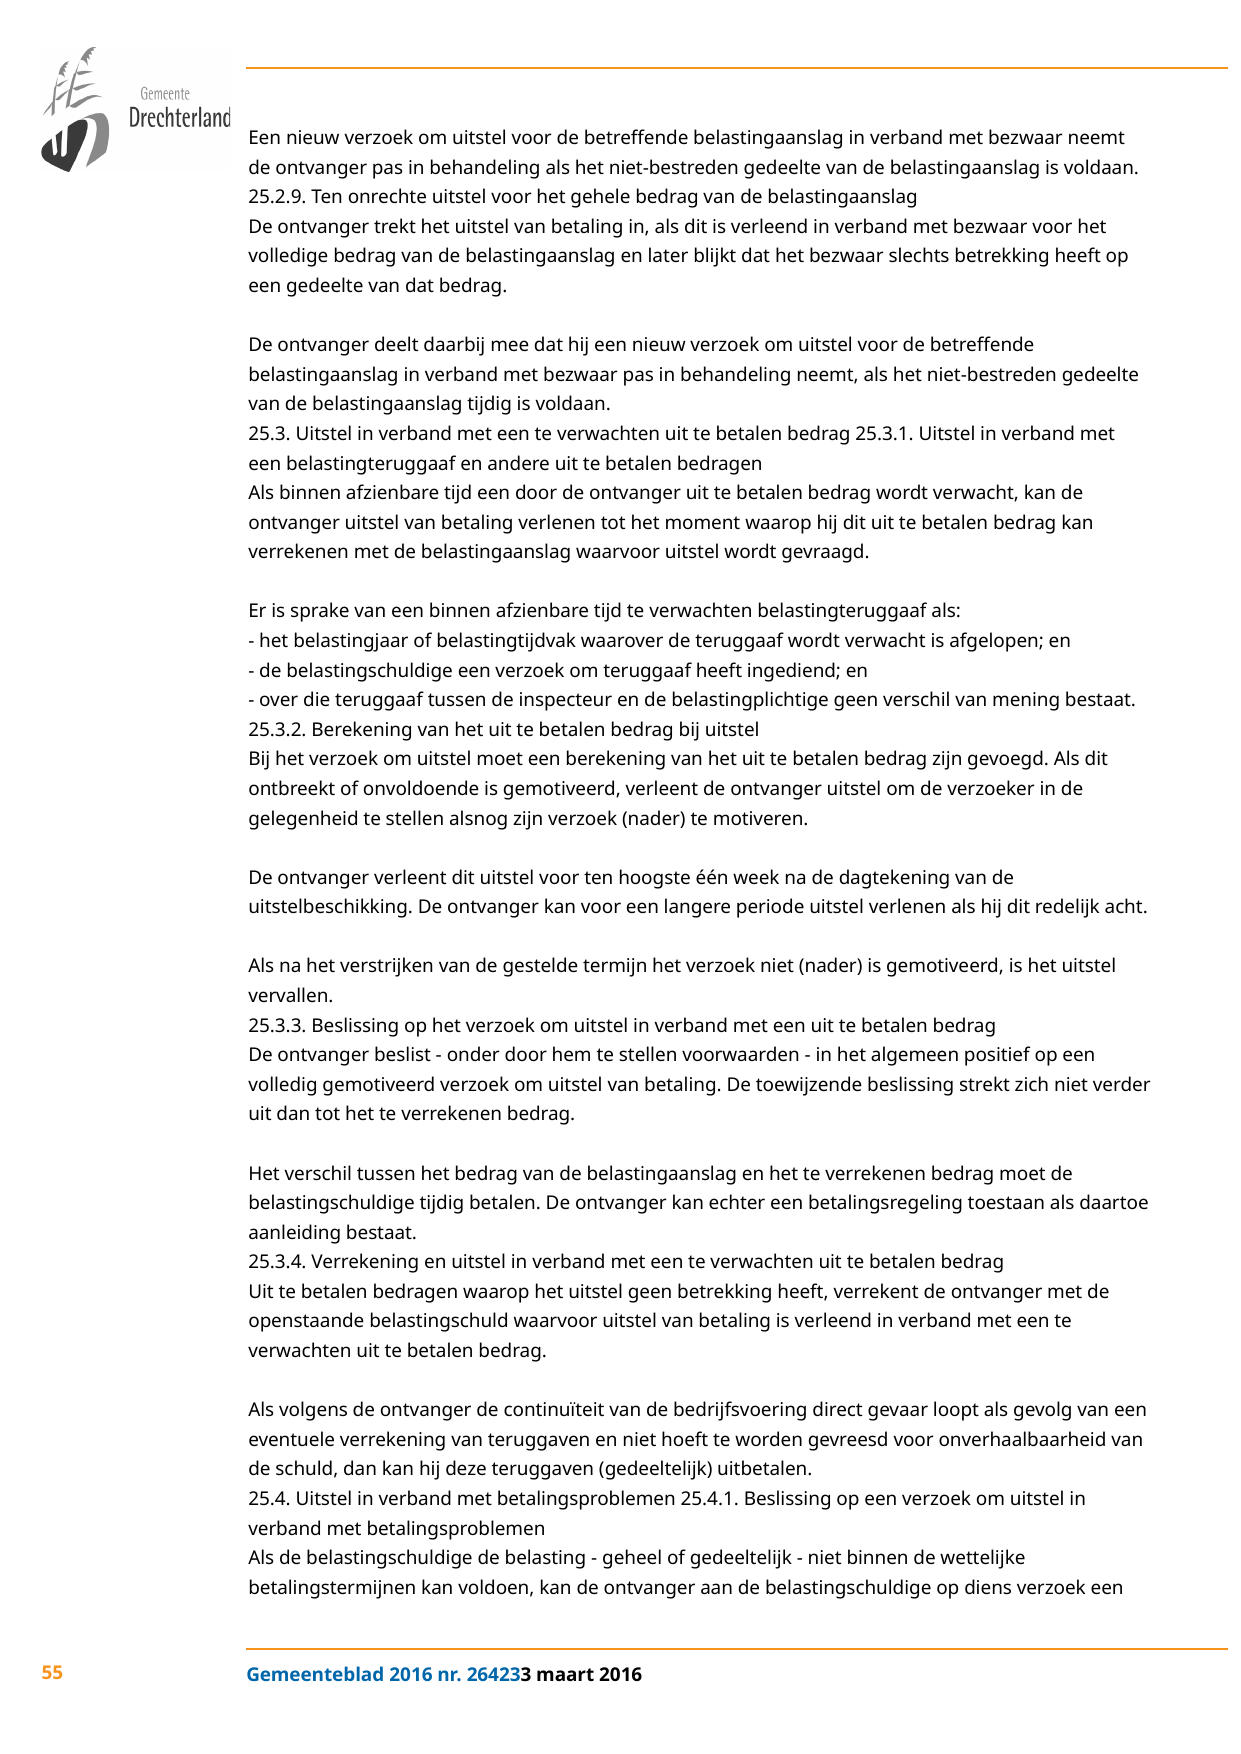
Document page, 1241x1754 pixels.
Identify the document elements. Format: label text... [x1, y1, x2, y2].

text De ontvanger verleent dit uitstel voor ten hoogste één week na de dagtekening van de uitstelbeschikking. De ontvanger kan voor een langere periode uitstel verlenen als hij dit redelijk acht. [248, 864, 1152, 919]
text - de belastingschuldige een verzoek om teruggaaf heeft ingediend; en [248, 657, 1152, 683]
text Als volgens de ontvanger de continuïteit van de bedrijfsvoering direct gevaar loopt als gevolg van een eventuele verrekening van teruggaven en niet hoeft te worden gevreesd voor onverhaalbaarheid van de schuld, dan kan hij deze teruggaven (gedeeltelijk) uitbetalen. [248, 1396, 1152, 1481]
text 25.4. Uitstel in verband met betalingsproblemen 25.4.1. Beslissing op een verzoek om uitstel in verband met betalingsproblemen [248, 1485, 1152, 1541]
text 25.3. Uitstel in verband met een te verwachten uit te betalen bedrag 25.3.1. Uitstel in verband met een belastingteruggaaf en andere uit te betalen bedragen [248, 420, 1152, 476]
text Als na het verstrijken van de gestelde termijn het verzoek niet (nader) is gemotiveerd, is het uitstel vervallen. [248, 953, 1152, 1008]
text Het verschil tussen het bedrag van de belastingaanslag en het te verrekenen bedrag moet de belastingschuldige tijdig betalen. De ontvanger kan echter een betalingsregeling toestaan als daartoe aanleiding bestaat. [248, 1160, 1152, 1245]
text 25.3.3. Beslissing op het verzoek om uitstel in verband met een uit te betalen bedrag [248, 1012, 1152, 1038]
text De ontvanger trekt het uitstel van betaling in, als dit is verleend in verband met bezwaar voor het volledige bedrag van de belastingaanslag en later blijkt dat het bezwaar slechts betrekking heeft op een gedeelte van dat bedrag. [248, 213, 1152, 298]
text De ontvanger beslist - onder door hem te stellen voorwaarden - in het algemeen positief op een volledig gemotiveerd verzoek om uitstel van betaling. De toewijzende beslissing strekt zich niet verder uit dan tot het te verrekenen bedrag. [248, 1041, 1152, 1126]
text Er is sprake van een binnen afzienbare tijd te verwachten belastingteruggaaf als: [248, 598, 1152, 623]
text Uit te betalen bedragen waarop het uitstel geen betrekking heeft, verrekent de ontvanger met de openstaande belastingschuld waarvoor uitstel van betaling is verleend in verband met een te verwachten uit te betalen bedrag. [248, 1278, 1152, 1363]
text 25.3.2. Berekening van het uit te betalen bedrag bij uitstel [248, 716, 1152, 742]
text De ontvanger deelt daarbij mee dat hij een nieuw verzoek om uitstel voor de betreffende belastingaanslag in verband met bezwaar pas in behandeling neemt, als het niet-bestreden gedeelte van de belastingaanslag tijdig is voldaan. [248, 331, 1152, 416]
picture [41, 47, 231, 172]
text Een nieuw verzoek om uitstel voor de betreffende belastingaanslag in verband met bezwaar neemt de ontvanger pas in behandeling als het niet-bestreden gedeelte van de belastingaanslag is voldaan. [248, 124, 1152, 180]
text 25.3.4. Verrekening en uitstel in verband met een te verwachten uit te betalen bedrag [248, 1248, 1152, 1274]
text - het belastingjaar of belastingtijdvak waarover de teruggaaf wordt verwacht is afgelopen; en [248, 627, 1152, 653]
text Als de belastingschuldige de belasting - geheel of gedeeltelijk - niet binnen de wettelijke betalingstermijnen kan voldoen, kan de ontvanger aan de belastingschuldige op diens verzoek een [248, 1544, 1152, 1600]
text - over die teruggaaf tussen de inspecteur en de belastingplichtige geen verschil van mening bestaat. [248, 686, 1152, 712]
text Bij het verzoek om uitstel moet een berekening van het uit te betalen bedrag zijn gevoegd. Als dit ontbreekt of onvoldoende is gemotiveerd, verleent de ontvanger uitstel om de verzoeker in de gelegenheid te stellen alsnog zijn verzoek (nader) te motiveren. [248, 746, 1152, 831]
text Als binnen afzienbare tijd een door de ontvanger uit te betalen bedrag wordt verwacht, kan de ontvanger uitstel van betaling verlenen tot het moment waarop hij dit uit te betalen bedrag kan verrekenen met de belastingaanslag waarvoor uitstel wordt gevraagd. [248, 479, 1152, 564]
text 25.2.9. Ten onrechte uitstel voor het gehele bedrag van de belastingaanslag [248, 183, 1152, 209]
